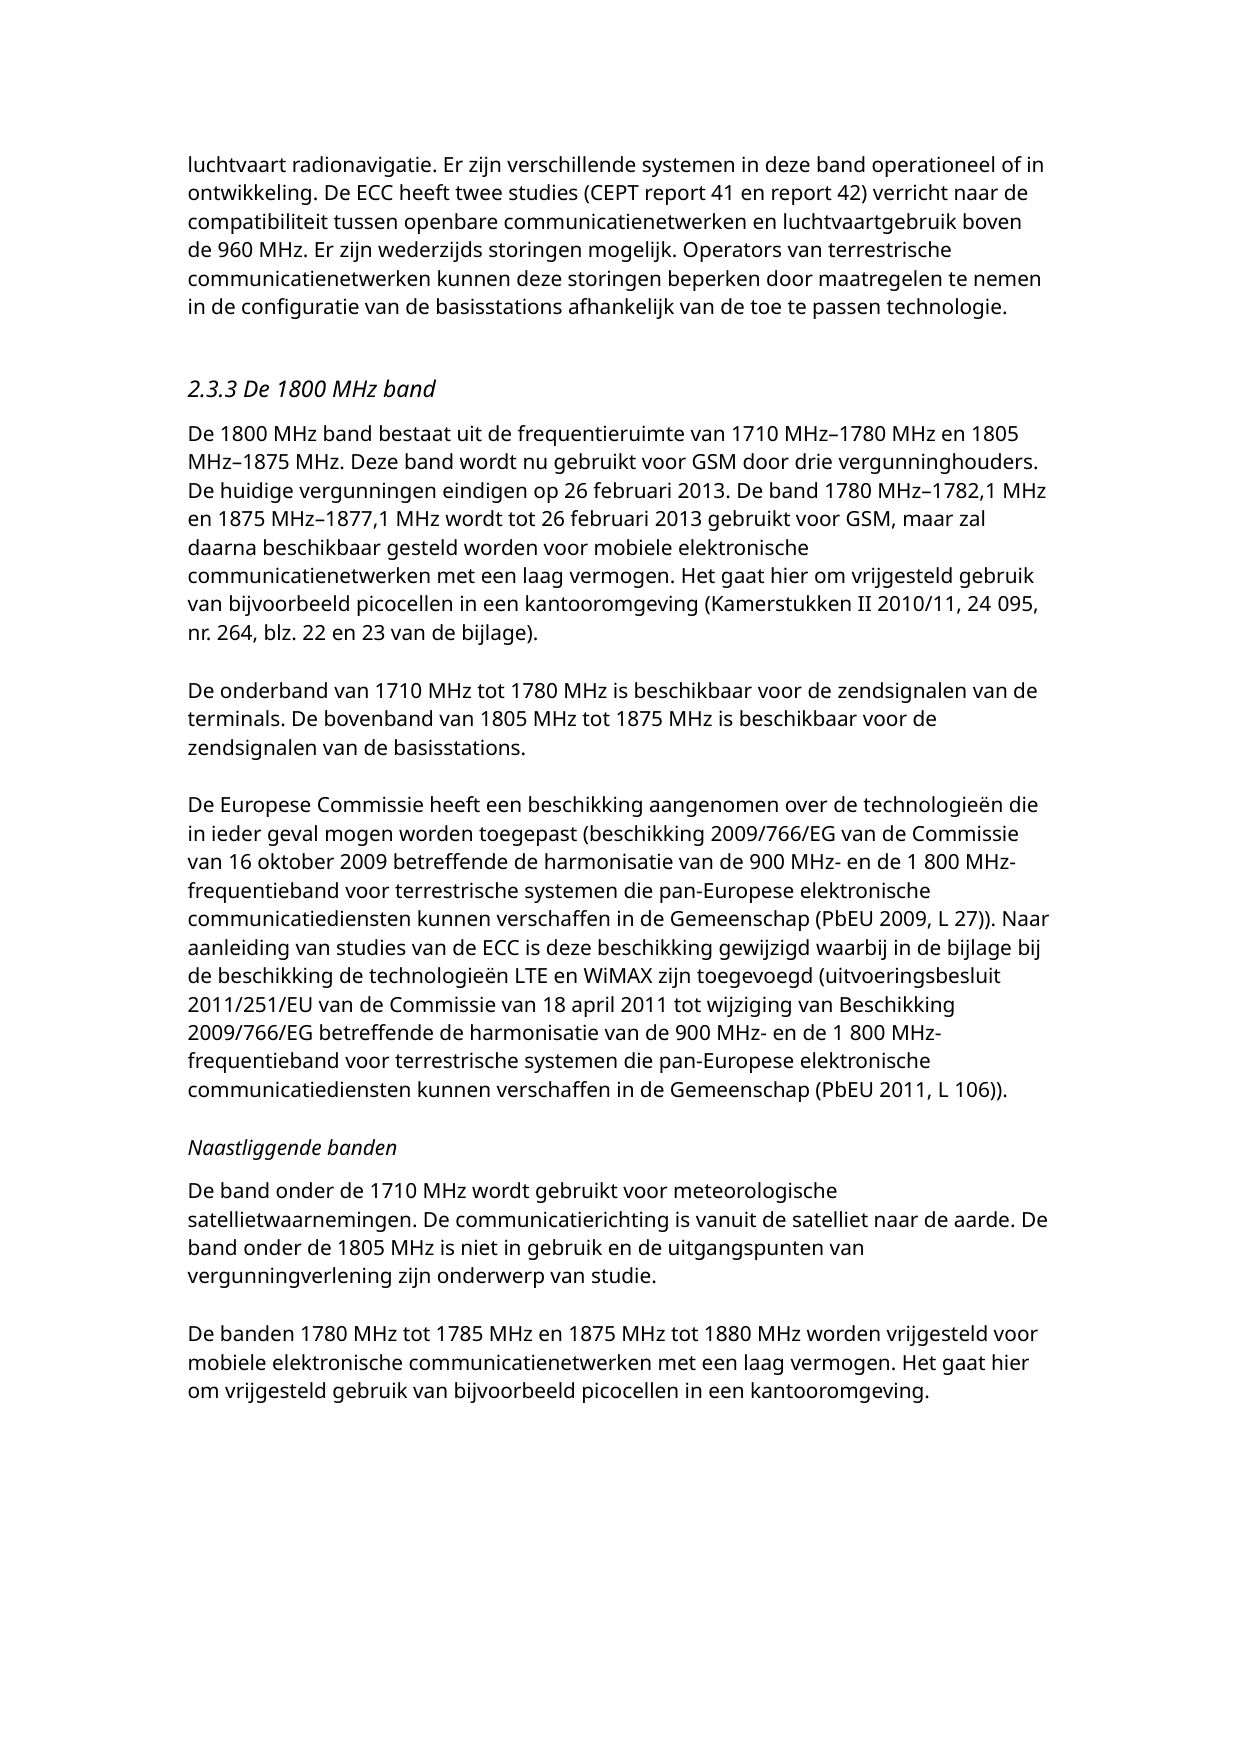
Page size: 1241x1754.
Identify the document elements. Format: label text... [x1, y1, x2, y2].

text De band onder de 1710 MHz wordt gebruikt voor meteorologische satellietwaarnemingen. De communicatierichting is vanuit de satelliet naar de aarde. De band onder de 1805 MHz is niet in gebruik en de uitgangspunten van vergunningverlening zijn onderwerp van studie. [187, 1176, 1053, 1290]
text Naastliggende banden [187, 1133, 1053, 1161]
text De 1800 MHz band bestaat uit de frequentieruimte van 1710 MHz–1780 MHz en 1805 MHz–1875 MHz. Deze band wordt nu gebruikt voor GSM door drie vergunninghouders. De huidige vergunningen eindigen op 26 februari 2013. De band 1780 MHz–1782,1 MHz en 1875 MHz–1877,1 MHz wordt tot 26 februari 2013 gebruikt voor GSM, maar zal daarna beschikbaar gesteld worden voor mobiele elektronische communicatienetwerken met een laag vermogen. Het gaat hier om vrijgesteld gebruik van bijvoorbeeld picocellen in een kantooromgeving (Kamerstukken II 2010/11, 24 095, nr. 264, blz. 22 en 23 van de bijlage). [187, 419, 1053, 646]
text luchtvaart radionavigatie. Er zijn verschillende systemen in deze band operationeel of in ontwikkeling. De ECC heeft twee studies (CEPT report 41 en report 42) verricht naar de compatibiliteit tussen openbare communicatienetwerken en luchtvaartgebruik boven de 960 MHz. Er zijn wederzijds storingen mogelijk. Operators van terrestrische communicatienetwerken kunnen deze storingen beperken door maatregelen te nemen in de configuratie van de basisstations afhankelijk van de toe te passen technologie. [187, 150, 1053, 321]
subtitle 2.3.3 De 1800 MHz band [187, 373, 1053, 404]
text De Europese Commissie heeft een beschikking aangenomen over de technologieën die in ieder geval mogen worden toegepast (beschikking 2009/766/EG van de Commissie van 16 oktober 2009 betreffende de harmonisatie van de 900 MHz- en de 1 800 MHz-frequentieband voor terrestrische systemen die pan-Europese elektronische communicatiediensten kunnen verschaffen in de Gemeenschap (PbEU 2009, L 27)). Naar aanleiding van studies van de ECC is deze beschikking gewijzigd waarbij in de bijlage bij de beschikking de technologieën LTE en WiMAX zijn toegevoegd (uitvoeringsbesluit 2011/251/EU van de Commissie van 18 april 2011 tot wijziging van Beschikking 2009/766/EG betreffende de harmonisatie van de 900 MHz- en de 1 800 MHz-frequentieband voor terrestrische systemen die pan-Europese elektronische communicatiediensten kunnen verschaffen in de Gemeenschap (PbEU 2011, L 106)). [187, 791, 1053, 1103]
text De onderband van 1710 MHz tot 1780 MHz is beschikbaar voor de zendsignalen van de terminals. De bovenband van 1805 MHz tot 1875 MHz is beschikbaar voor de zendsignalen van de basisstations. [187, 676, 1053, 761]
text De banden 1780 MHz tot 1785 MHz en 1875 MHz tot 1880 MHz worden vrijgesteld voor mobiele elektronische communicatienetwerken met een laag vermogen. Het gaat hier om vrijgesteld gebruik van bijvoorbeeld picocellen in een kantooromgeving. [187, 1319, 1053, 1405]
